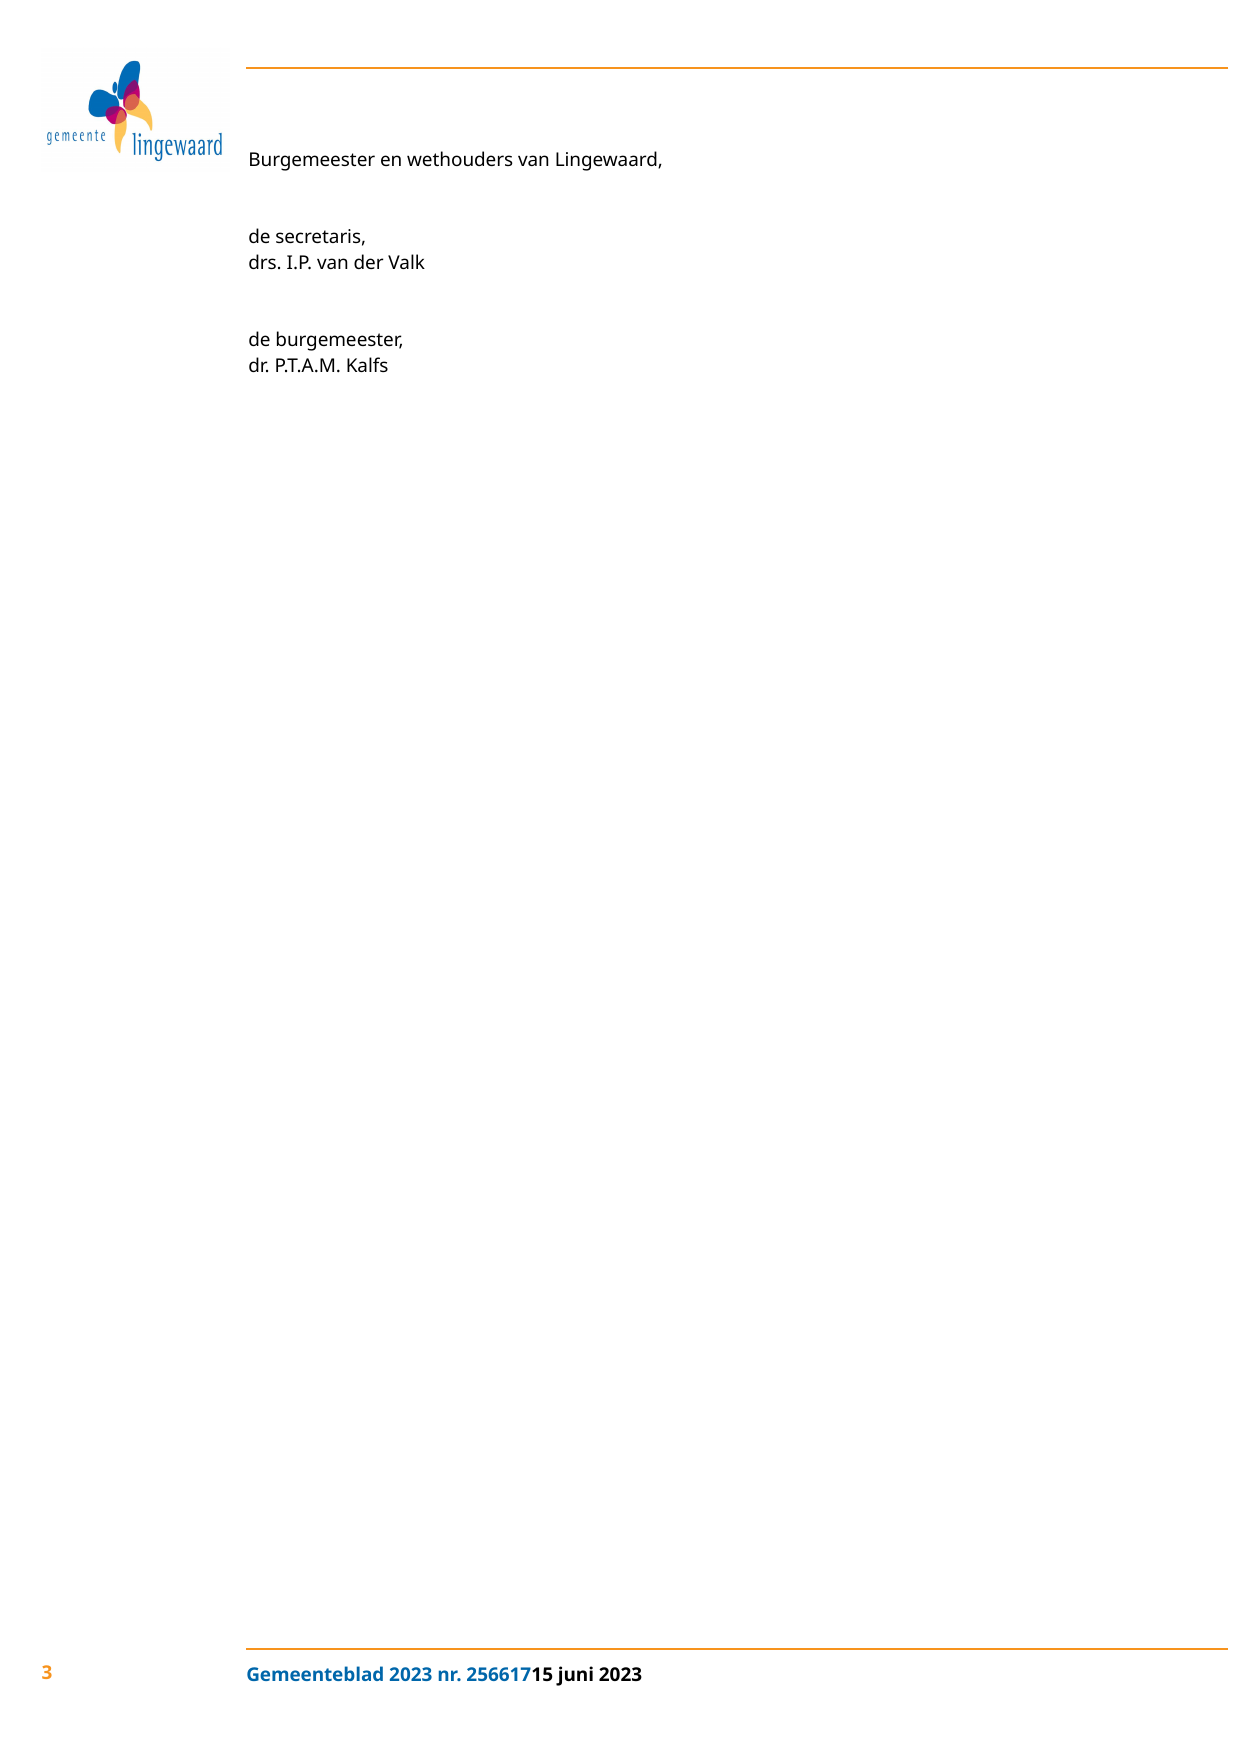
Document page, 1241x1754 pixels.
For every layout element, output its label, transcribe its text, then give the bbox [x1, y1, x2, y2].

text de secretaris, [248, 223, 1152, 249]
picture [41, 47, 231, 172]
text de burgemeester, [248, 326, 1152, 352]
text drs. I.P. van der Valk [248, 249, 1152, 275]
text dr. P.T.A.M. Kalfs [248, 352, 1152, 378]
text Burgemeester en wethouders van Lingewaard, [248, 146, 1152, 172]
